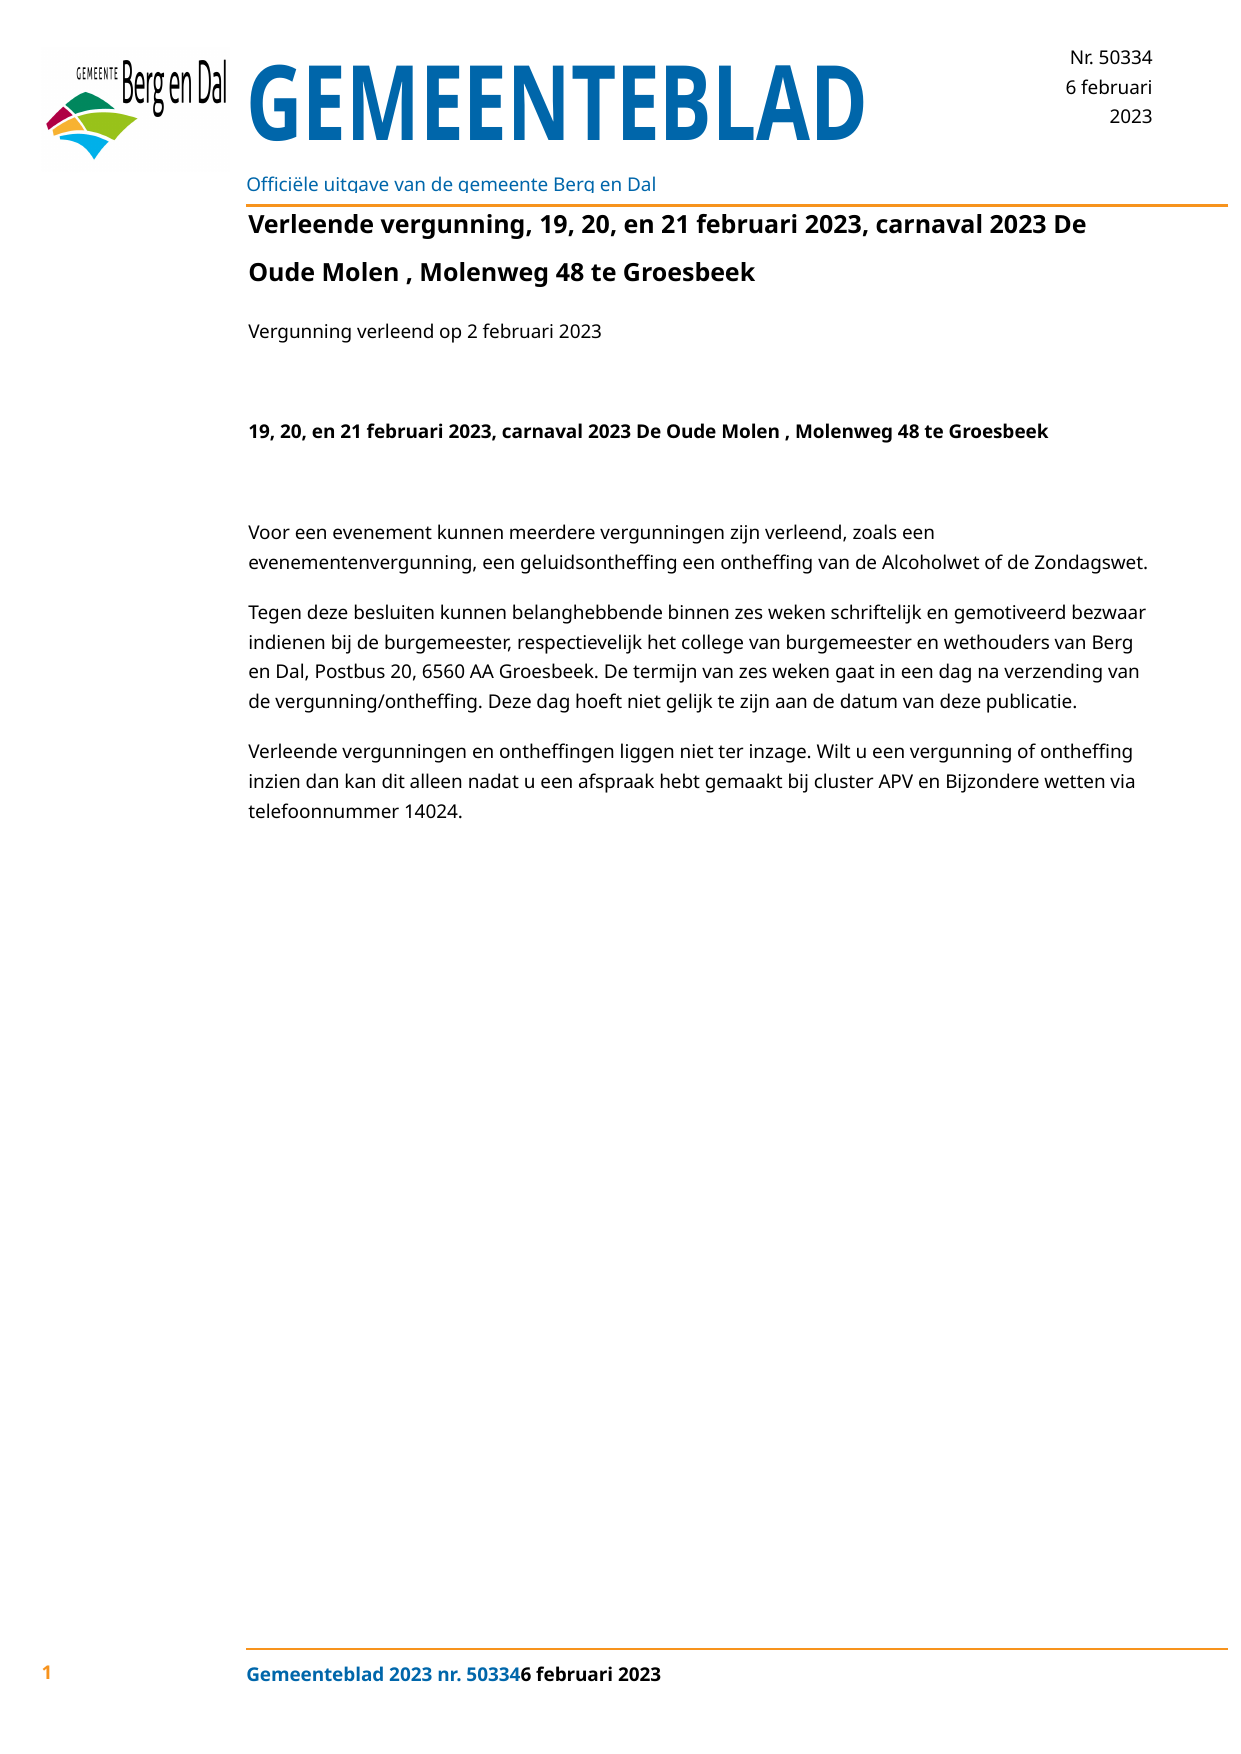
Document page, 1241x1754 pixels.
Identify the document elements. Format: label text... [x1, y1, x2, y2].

picture [41, 47, 231, 172]
text 19, 20, en 21 februari 2023, carnaval 2023 De Oude Molen , Molenweg 48 te Groesbeek [248, 419, 1152, 444]
text Tegen deze besluiten kunnen belanghebbende binnen zes weken schriftelijk en gemotiveerd bezwaar indienen bij de burgemeester, respectievelijk het college van burgemeester en wethouders van Berg en Dal, Postbus 20, 6560 AA Groesbeek. De termijn van zes weken gaat in een dag na verzending van de vergunning/ontheffing. Deze dag hoeft niet gelijk te zijn aan de datum van deze publicatie. [248, 599, 1152, 714]
text Verleende vergunning, 19, 20, en 21 februari 2023, carnaval 2023 De Oude Molen , Molenweg 48 te Groesbeek [248, 207, 1152, 288]
text Verleende vergunningen en ontheffingen liggen niet ter inzage. Wilt u een vergunning of ontheffing inzien dan kan dit alleen nadat u een afspraak hebt gemaakt bij cluster APV en Bijzondere wetten via telefoonnummer 14024. [248, 739, 1152, 824]
text Vergunning verleend op 2 februari 2023 [248, 318, 1152, 344]
text Voor een evenement kunnen meerdere vergunningen zijn verleend, zoals een evenementenvergunning, een geluidsontheffing een ontheffing van de Alcoholwet of de Zondagswet. [248, 519, 1152, 575]
